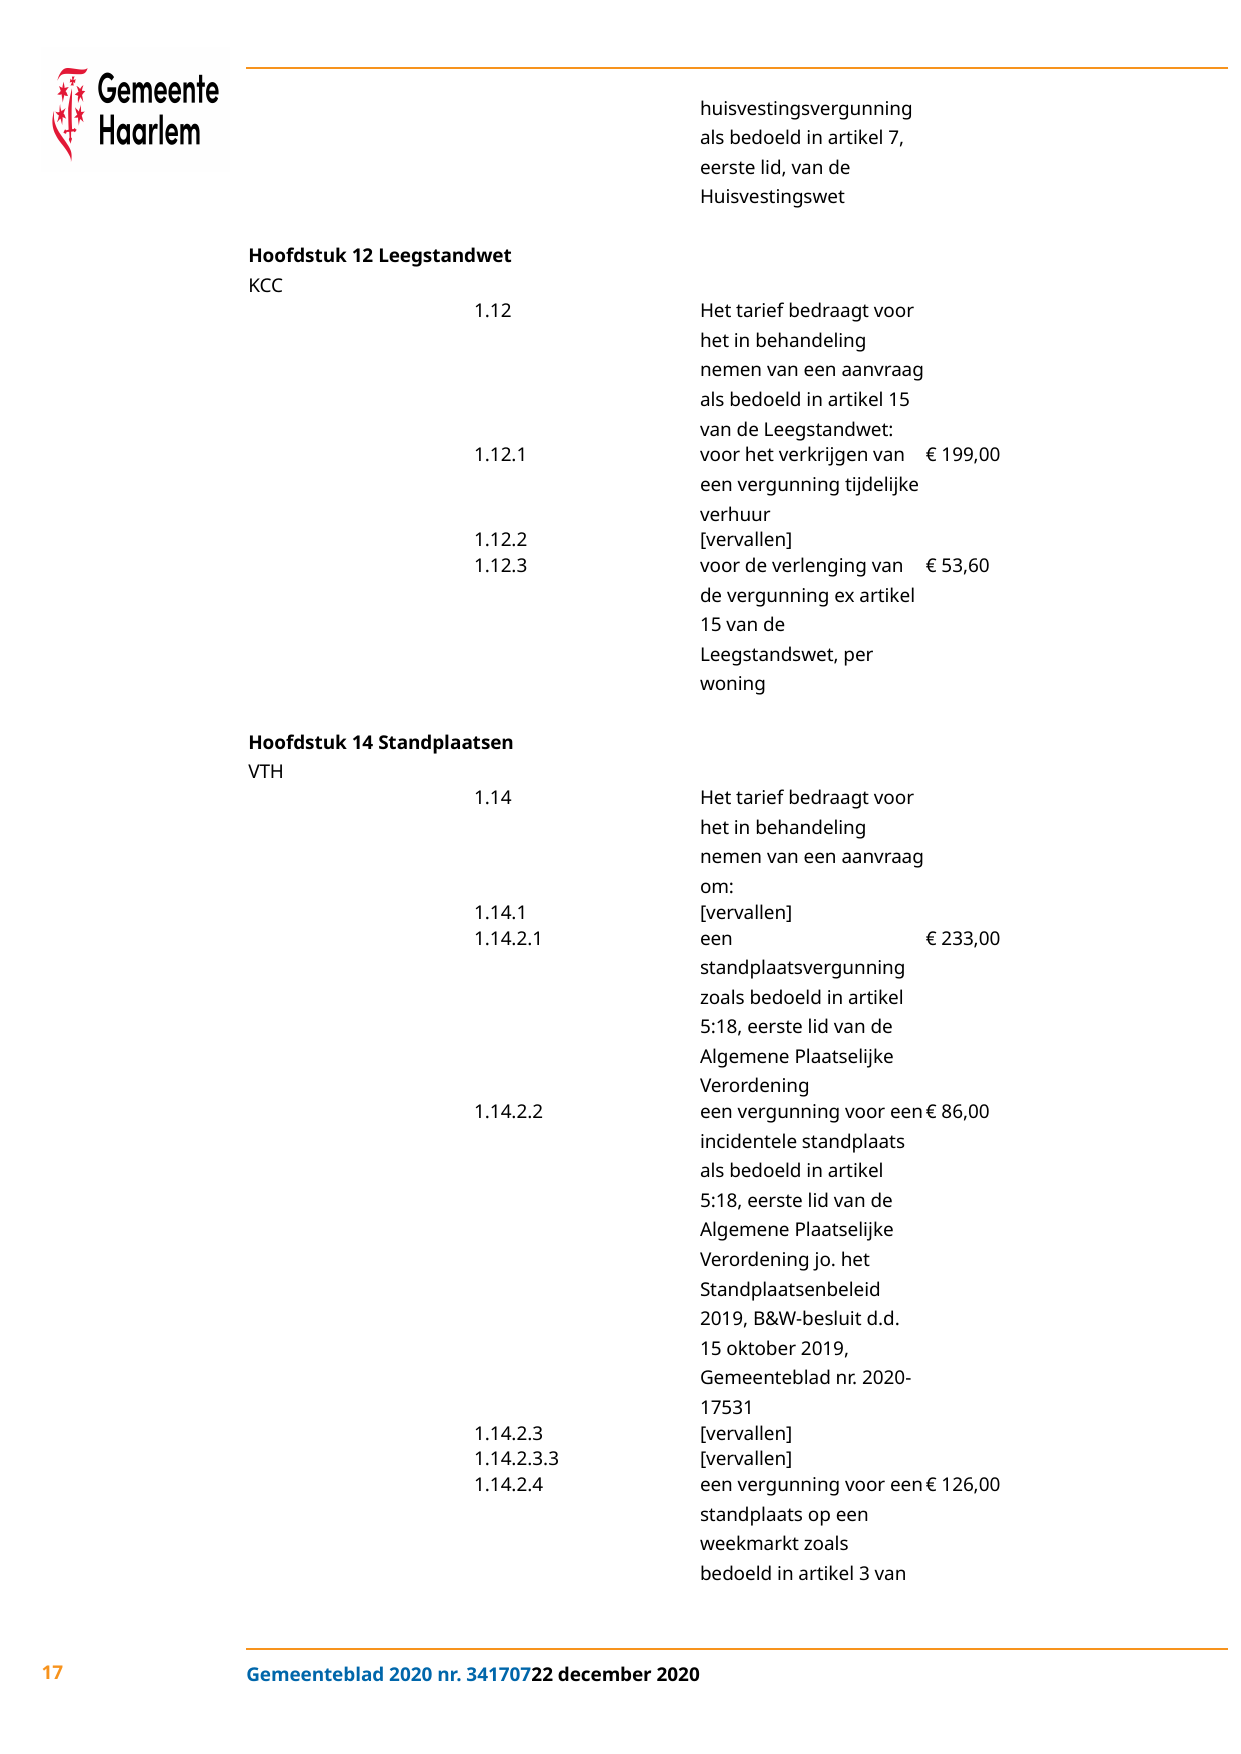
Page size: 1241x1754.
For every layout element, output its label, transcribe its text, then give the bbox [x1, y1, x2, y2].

table_cell [248, 298, 474, 442]
table_cell [248, 1471, 474, 1586]
table_cell 1.12 [474, 298, 700, 442]
table_cell [248, 526, 474, 552]
table_cell 1.12.2 [474, 526, 700, 552]
table_cell Het tarief bedraagt voor het in behandeling nemen van een aanvraag als bedoeld in artikel 15 van de Leegstandwet: [700, 298, 926, 442]
table_cell voor het verkrijgen van een vergunning tijdelijke verhuur [700, 442, 926, 526]
table_cell [vervallen] [700, 1420, 926, 1446]
table_cell een vergunning voor een standplaats op een weekmarkt zoals bedoeld in artikel 3 van [700, 1471, 926, 1586]
table_cell [926, 95, 1152, 209]
table_cell Het tarief bedraagt voor het in behandeling nemen van een aanvraag om: [700, 785, 926, 899]
table_cell 1.14.2.1 [474, 925, 700, 1098]
text Hoofdstuk 14 Standplaatsen [248, 729, 1152, 755]
table_cell [248, 442, 474, 526]
table_cell € 199,00 [926, 442, 1152, 526]
table_cell [248, 1446, 474, 1471]
table_cell [vervallen] [700, 899, 926, 925]
table_cell 1.14.2.3.3 [474, 1446, 700, 1471]
table_cell € 233,00 [926, 925, 1152, 1098]
table_cell [248, 785, 474, 899]
table_header [700, 272, 926, 297]
table_cell 1.12.3 [474, 552, 700, 696]
table_cell [926, 785, 1152, 899]
table_cell [926, 1420, 1152, 1446]
table_cell [248, 899, 474, 925]
table_cell [248, 925, 474, 1098]
table_cell 1.14.2.2 [474, 1098, 700, 1420]
picture [41, 47, 231, 172]
table_cell [vervallen] [700, 526, 926, 552]
table_cell 1.14.2.4 [474, 1471, 700, 1586]
table_cell [vervallen] [700, 1446, 926, 1471]
table_header [700, 759, 926, 784]
table_cell [248, 1098, 474, 1420]
text Hoofdstuk 12 Leegstandwet [248, 242, 1152, 268]
table_cell [926, 526, 1152, 552]
table_header VTH [248, 759, 474, 784]
table_cell huisvestingsvergunning als bedoeld in artikel 7, eerste lid, van de Huisvestingswet [700, 95, 926, 209]
table_cell [248, 95, 474, 209]
table_cell voor de verlenging van de vergunning ex artikel 15 van de Leegstandswet, per woning [700, 552, 926, 696]
table_cell een standplaatsvergunning zoals bedoeld in artikel 5:18, eerste lid van de Algemene Plaatselijke Verordening [700, 925, 926, 1098]
table_header KCC [248, 272, 474, 297]
table_cell [926, 298, 1152, 442]
table_cell [248, 1420, 474, 1446]
table_cell een vergunning voor een incidentele standplaats als bedoeld in artikel 5:18, eerste lid van de Algemene Plaatselijke Verordening jo. het Standplaatsenbeleid 2019, B&W-besluit d.d. 15 oktober 2019, Gemeenteblad nr. 2020-17531 [700, 1098, 926, 1420]
table_cell [474, 95, 700, 209]
table_header [474, 759, 700, 784]
table_header [474, 272, 700, 297]
table_cell 1.14 [474, 785, 700, 899]
table_cell [926, 899, 1152, 925]
table_cell [248, 552, 474, 696]
table_cell 1.14.1 [474, 899, 700, 925]
table_cell 1.12.1 [474, 442, 700, 526]
table_cell € 126,00 [926, 1471, 1152, 1586]
table_cell [926, 1446, 1152, 1471]
table_header [926, 272, 1152, 297]
table_cell € 86,00 [926, 1098, 1152, 1420]
table_cell € 53,60 [926, 552, 1152, 696]
table_cell 1.14.2.3 [474, 1420, 700, 1446]
table_header [926, 759, 1152, 784]
